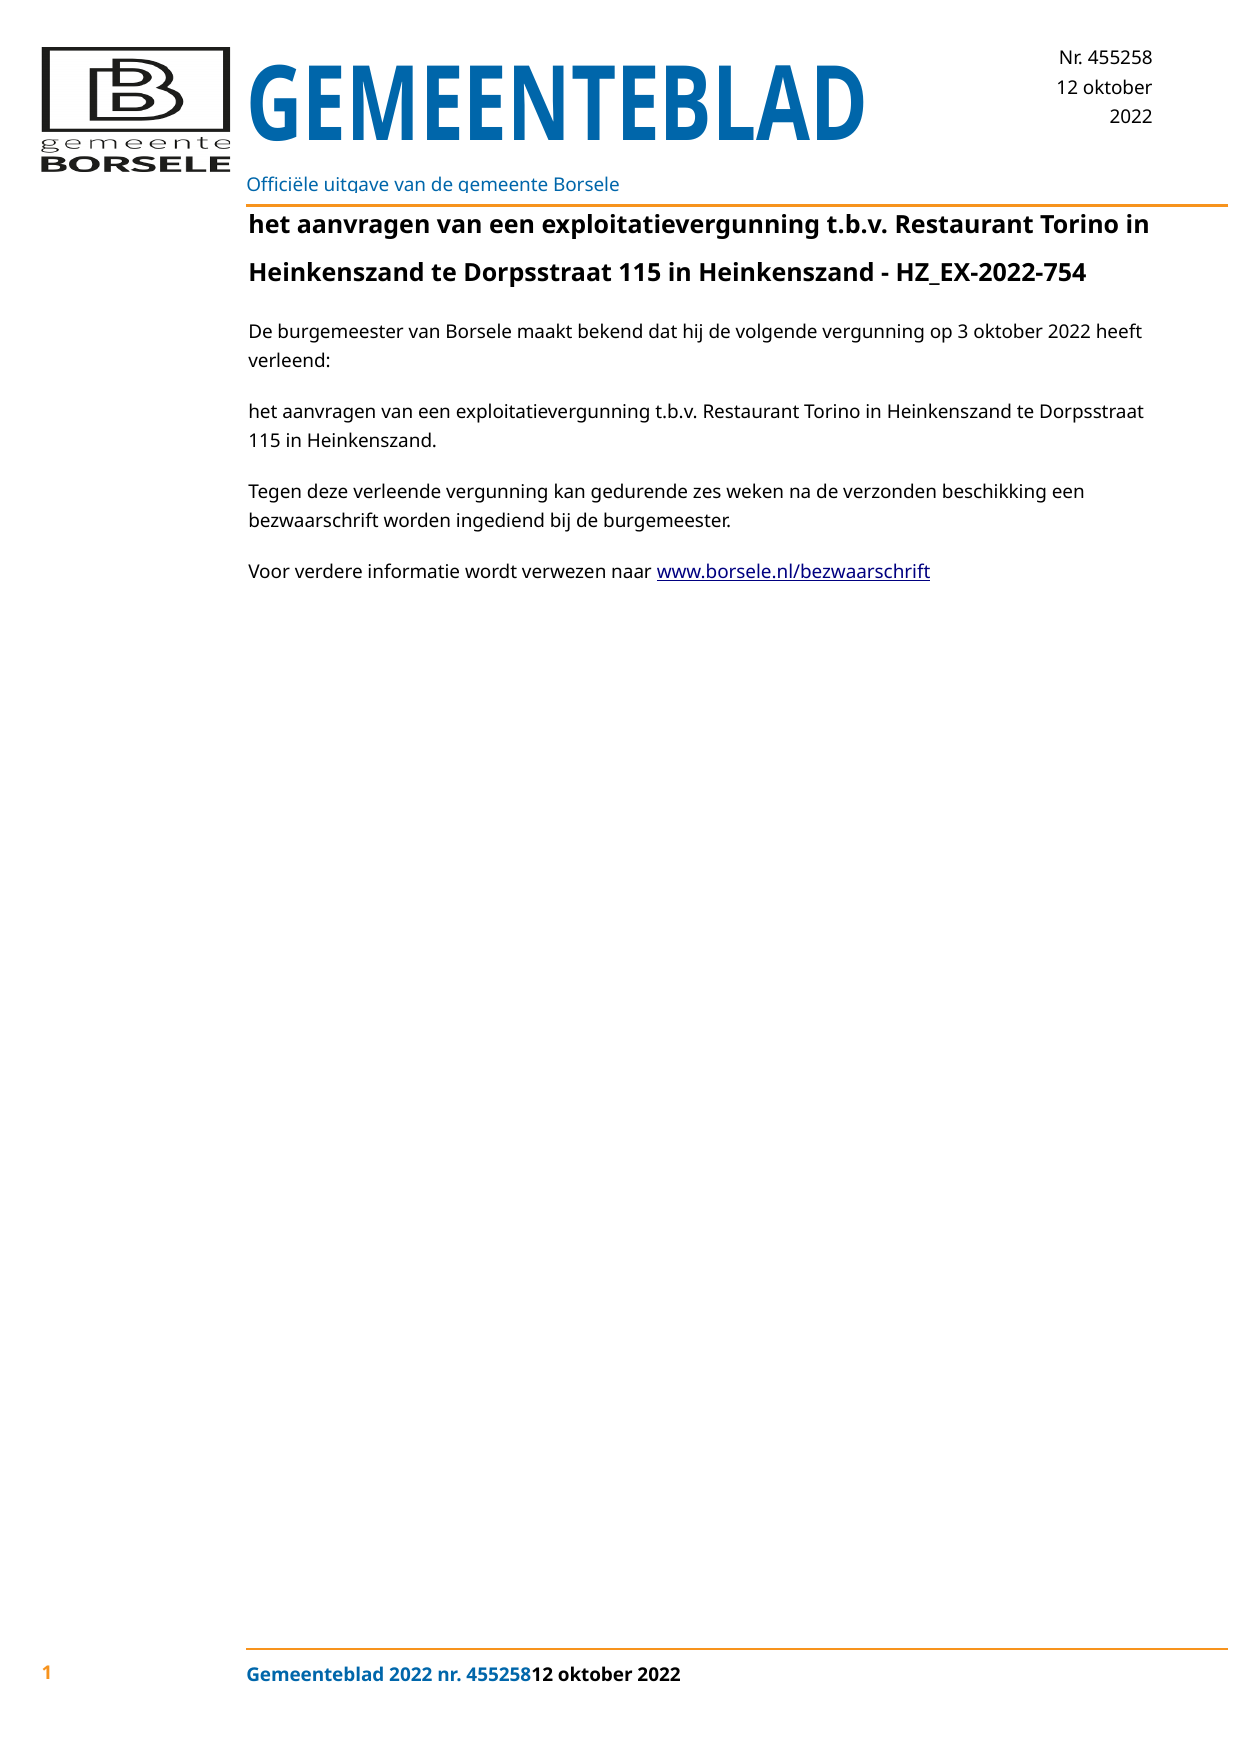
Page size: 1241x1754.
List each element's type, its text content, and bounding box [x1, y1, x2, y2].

text De burgemeester van Borsele maakt bekend dat hij de volgende vergunning op 3 oktober 2022 heeft verleend: [248, 318, 1152, 373]
text Voor verdere informatie wordt verwezen naar www.borsele.nl/bezwaarschrift [248, 558, 1152, 584]
text het aanvragen van een exploitatievergunning t.b.v. Restaurant Torino in Heinkenszand te Dorpsstraat 115 in Heinkenszand. [248, 398, 1152, 453]
picture [41, 47, 231, 172]
text Tegen deze verleende vergunning kan gedurende zes weken na de verzonden beschikking een bezwaarschrift worden ingediend bij de burgemeester. [248, 478, 1152, 533]
text het aanvragen van een exploitatievergunning t.b.v. Restaurant Torino in Heinkenszand te Dorpsstraat 115 in Heinkenszand - HZ_EX-2022-754 [248, 207, 1152, 288]
